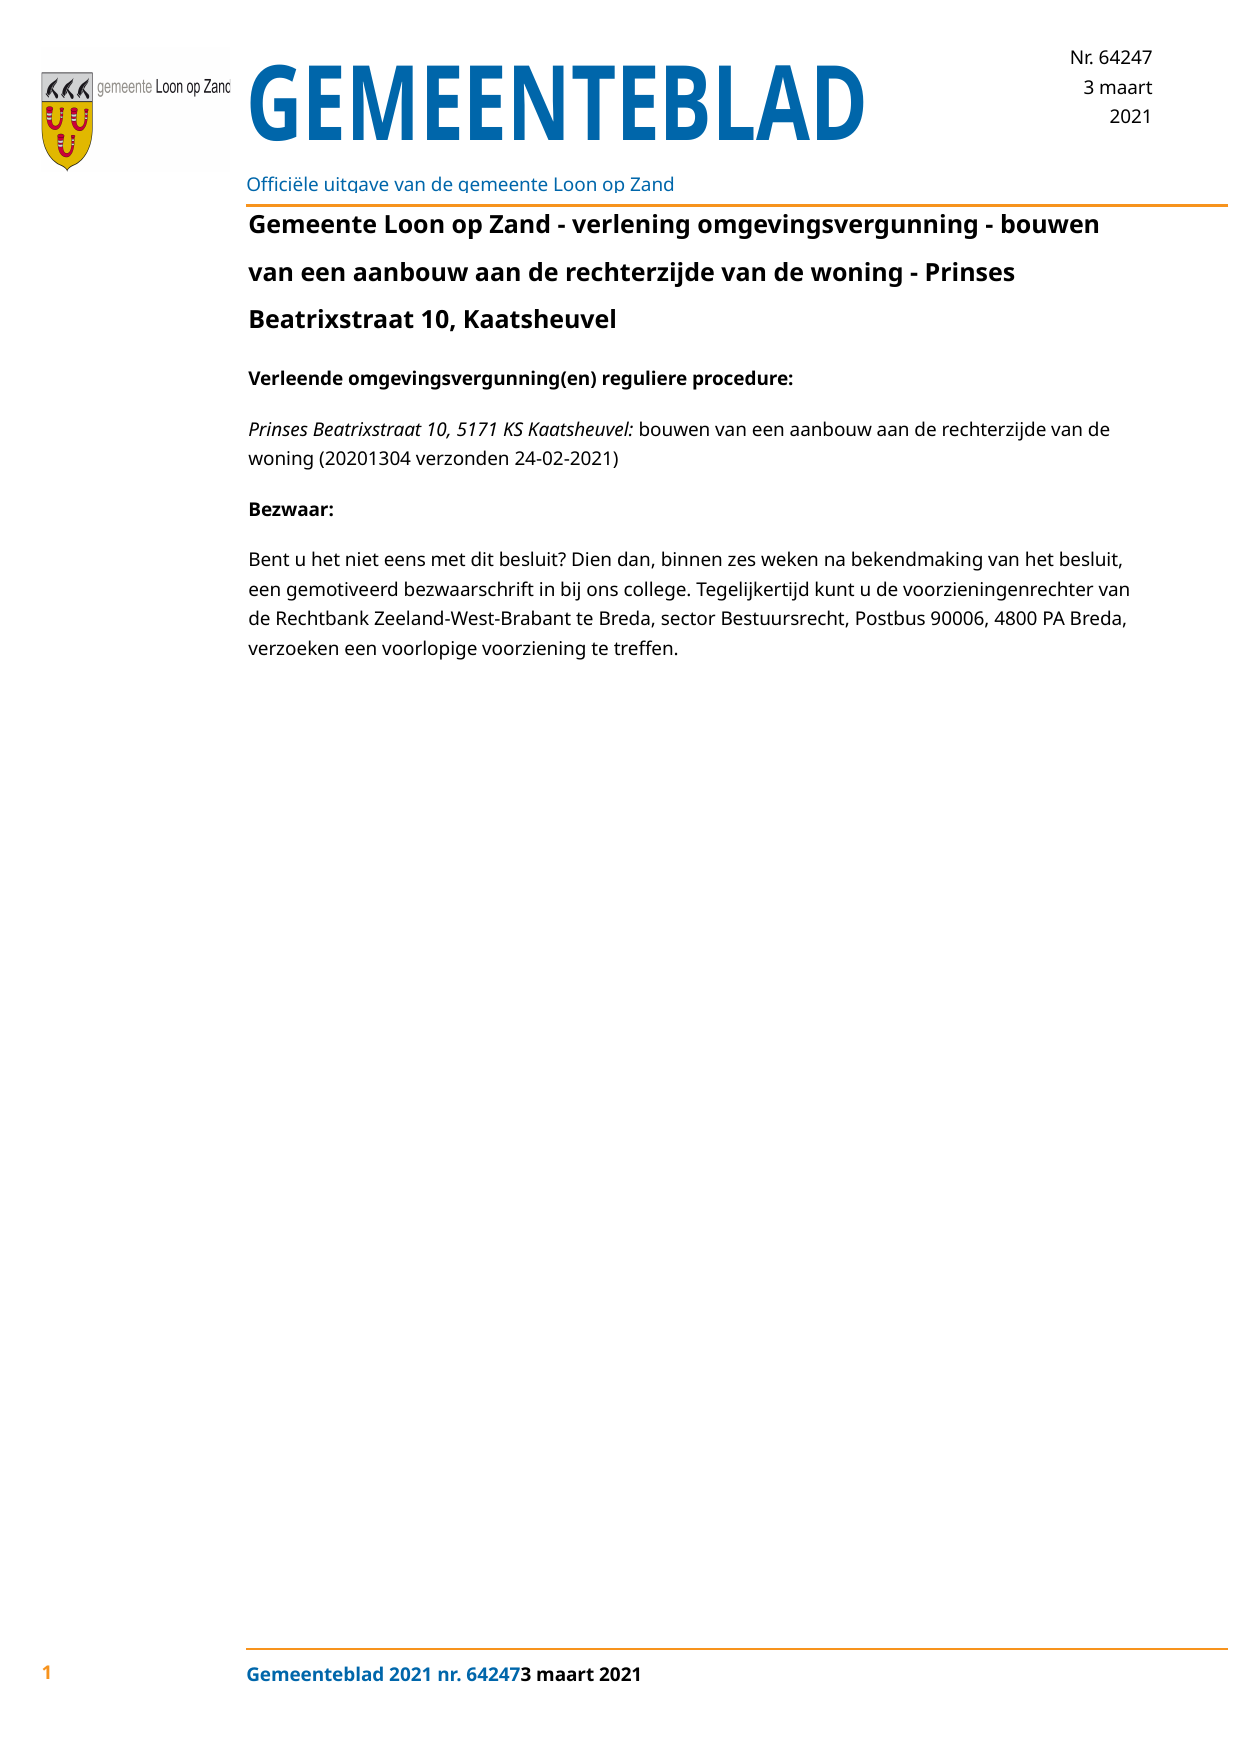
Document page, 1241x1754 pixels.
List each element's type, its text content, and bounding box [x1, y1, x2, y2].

text Verleende omgevingsvergunning(en) reguliere procedure: [248, 366, 1152, 391]
text Bezwaar: [248, 496, 1152, 522]
text Prinses Beatrixstraat 10, 5171 KS Kaatsheuvel: bouwen van een aanbouw aan de rechterzijde van de woning (20201304 verzonden 24-02-2021) [248, 416, 1152, 471]
picture [41, 47, 231, 172]
text Gemeente Loon op Zand - verlening omgevingsvergunning - bouwen van een aanbouw aan de rechterzijde van de woning - Prinses Beatrixstraat 10, Kaatsheuvel [248, 207, 1152, 336]
text Bent u het niet eens met dit besluit? Dien dan, binnen zes weken na bekendmaking van het besluit, een gemotiveerd bezwaarschrift in bij ons college. Tegelijkertijd kunt u de voorzieningenrechter van de Rechtbank Zeeland-West-Brabant te Breda, sector Bestuursrecht, Postbus 90006, 4800 PA Breda, verzoeken een voorlopige voorziening te treffen. [248, 546, 1152, 661]
